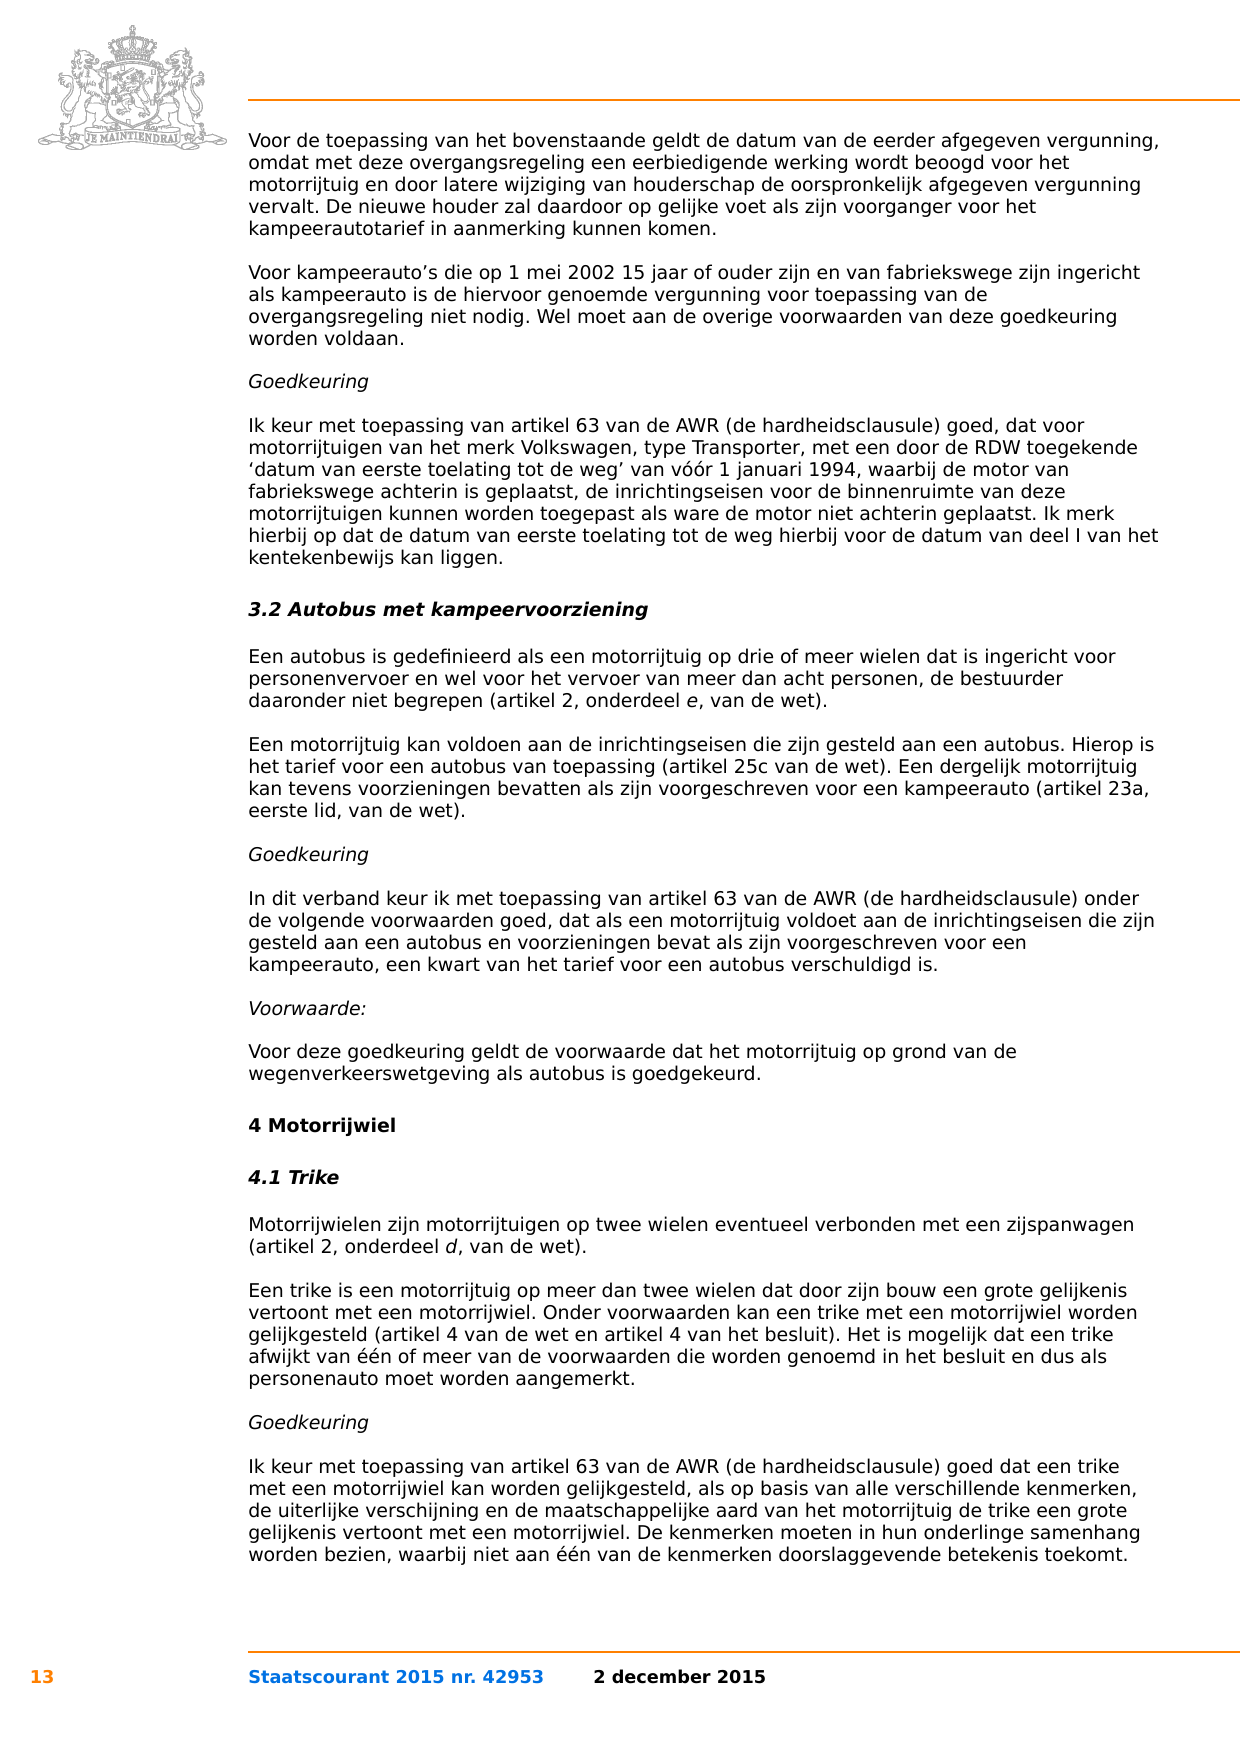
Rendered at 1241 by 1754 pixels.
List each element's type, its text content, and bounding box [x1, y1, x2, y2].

text Ik keur met toepassing van artikel 63 van de AWR (de hardheidsclausule) goed, dat voor motorrijtuigen van het merk Volkswagen, type Transporter, met een door de RDW toegekende ‘datum van eerste toelating tot de weg’ van vóór 1 januari 1994, waarbij de motor van fabriekswege achterin is geplaatst, de inrichtingseisen voor de binnenruimte van deze motorrijtuigen kunnen worden toegepast als ware de motor niet achterin geplaatst. Ik merk hierbij op dat de datum van eerste toelating tot de weg hierbij voor de datum van deel I van het kentekenbewijs kan liggen. [248, 415, 1163, 569]
text Een trike is een motorrijtuig op meer dan twee wielen dat door zijn bouw een grote gelijkenis vertoont met een motorrijwiel. Onder voorwaarden kan een trike met een motorrijwiel worden gelijkgesteld (artikel 4 van de wet en artikel 4 van het besluit). Het is mogelijk dat een trike afwijkt van één of meer van de voorwaarden die worden genoemd in het besluit en dus als personenauto moet worden aangemerkt. [248, 1280, 1163, 1390]
subtitle 4.1 Trike [248, 1167, 1163, 1189]
subtitle Goedkeuring [248, 1412, 1163, 1434]
text Voor deze goedkeuring geldt de voorwaarde dat het motorrijtuig op grond van de wegenverkeerswetgeving als autobus is goedgekeurd. [248, 1041, 1163, 1085]
text Voor kampeerauto’s die op 1 mei 2002 15 jaar of ouder zijn en van fabriekswege zijn ingericht als kampeerauto is de hiervoor genoemde vergunning voor toepassing van de overgangsregeling niet nodig. Wel moet aan de overige voorwaarden van deze goedkeuring worden voldaan. [248, 262, 1163, 349]
text Een autobus is gedefinieerd als een motorrijtuig op drie of meer wielen dat is ingericht voor personenvervoer en wel voor het vervoer van meer dan acht personen, de bestuurder daaronder niet begrepen (artikel 2, onderdeel e, van de wet). [248, 646, 1163, 712]
subtitle Goedkeuring [248, 371, 1163, 393]
text Motorrijwielen zijn motorrijtuigen op twee wielen eventueel verbonden met een zijspanwagen (artikel 2, onderdeel d, van de wet). [248, 1214, 1163, 1258]
text In dit verband keur ik met toepassing van artikel 63 van de AWR (de hardheidsclausule) onder de volgende voorwaarden goed, dat als een motorrijtuig voldoet aan de inrichtingseisen die zijn gesteld aan een autobus en voorzieningen bevat als zijn voorgeschreven voor een kampeerauto, een kwart van het tarief voor een autobus verschuldigd is. [248, 888, 1163, 976]
subtitle 4 Motorrijwiel [248, 1115, 1163, 1137]
picture [38, 25, 227, 150]
text Voor de toepassing van het bovenstaande geldt de datum van de eerder afgegeven vergunning, omdat met deze overgangsregeling een eerbiedigende werking wordt beoogd voor het motorrijtuig en door latere wijziging van houderschap de oorspronkelijk afgegeven vergunning vervalt. De nieuwe houder zal daardoor op gelijke voet als zijn voorganger voor het kampeerautotarief in aanmerking kunnen komen. [248, 130, 1163, 240]
subtitle 3.2 Autobus met kampeervoorziening [248, 599, 1163, 621]
subtitle Goedkeuring [248, 844, 1163, 866]
text Ik keur met toepassing van artikel 63 van de AWR (de hardheidsclausule) goed dat een trike met een motorrijwiel kan worden gelijkgesteld, als op basis van alle verschillende kenmerken, de uiterlijke verschijning en de maatschappelijke aard van het motorrijtuig de trike een grote gelijkenis vertoont met een motorrijwiel. De kenmerken moeten in hun onderlinge samenhang worden bezien, waarbij niet aan één van de kenmerken doorslaggevende betekenis toekomt. [248, 1456, 1163, 1566]
subtitle Voorwaarde: [248, 997, 1163, 1019]
text Een motorrijtuig kan voldoen aan de inrichtingseisen die zijn gesteld aan een autobus. Hierop is het tarief voor een autobus van toepassing (artikel 25c van de wet). Een dergelijk motorrijtuig kan tevens voorzieningen bevatten als zijn voorgeschreven voor een kampeerauto (artikel 23a, eerste lid, van de wet). [248, 734, 1163, 822]
